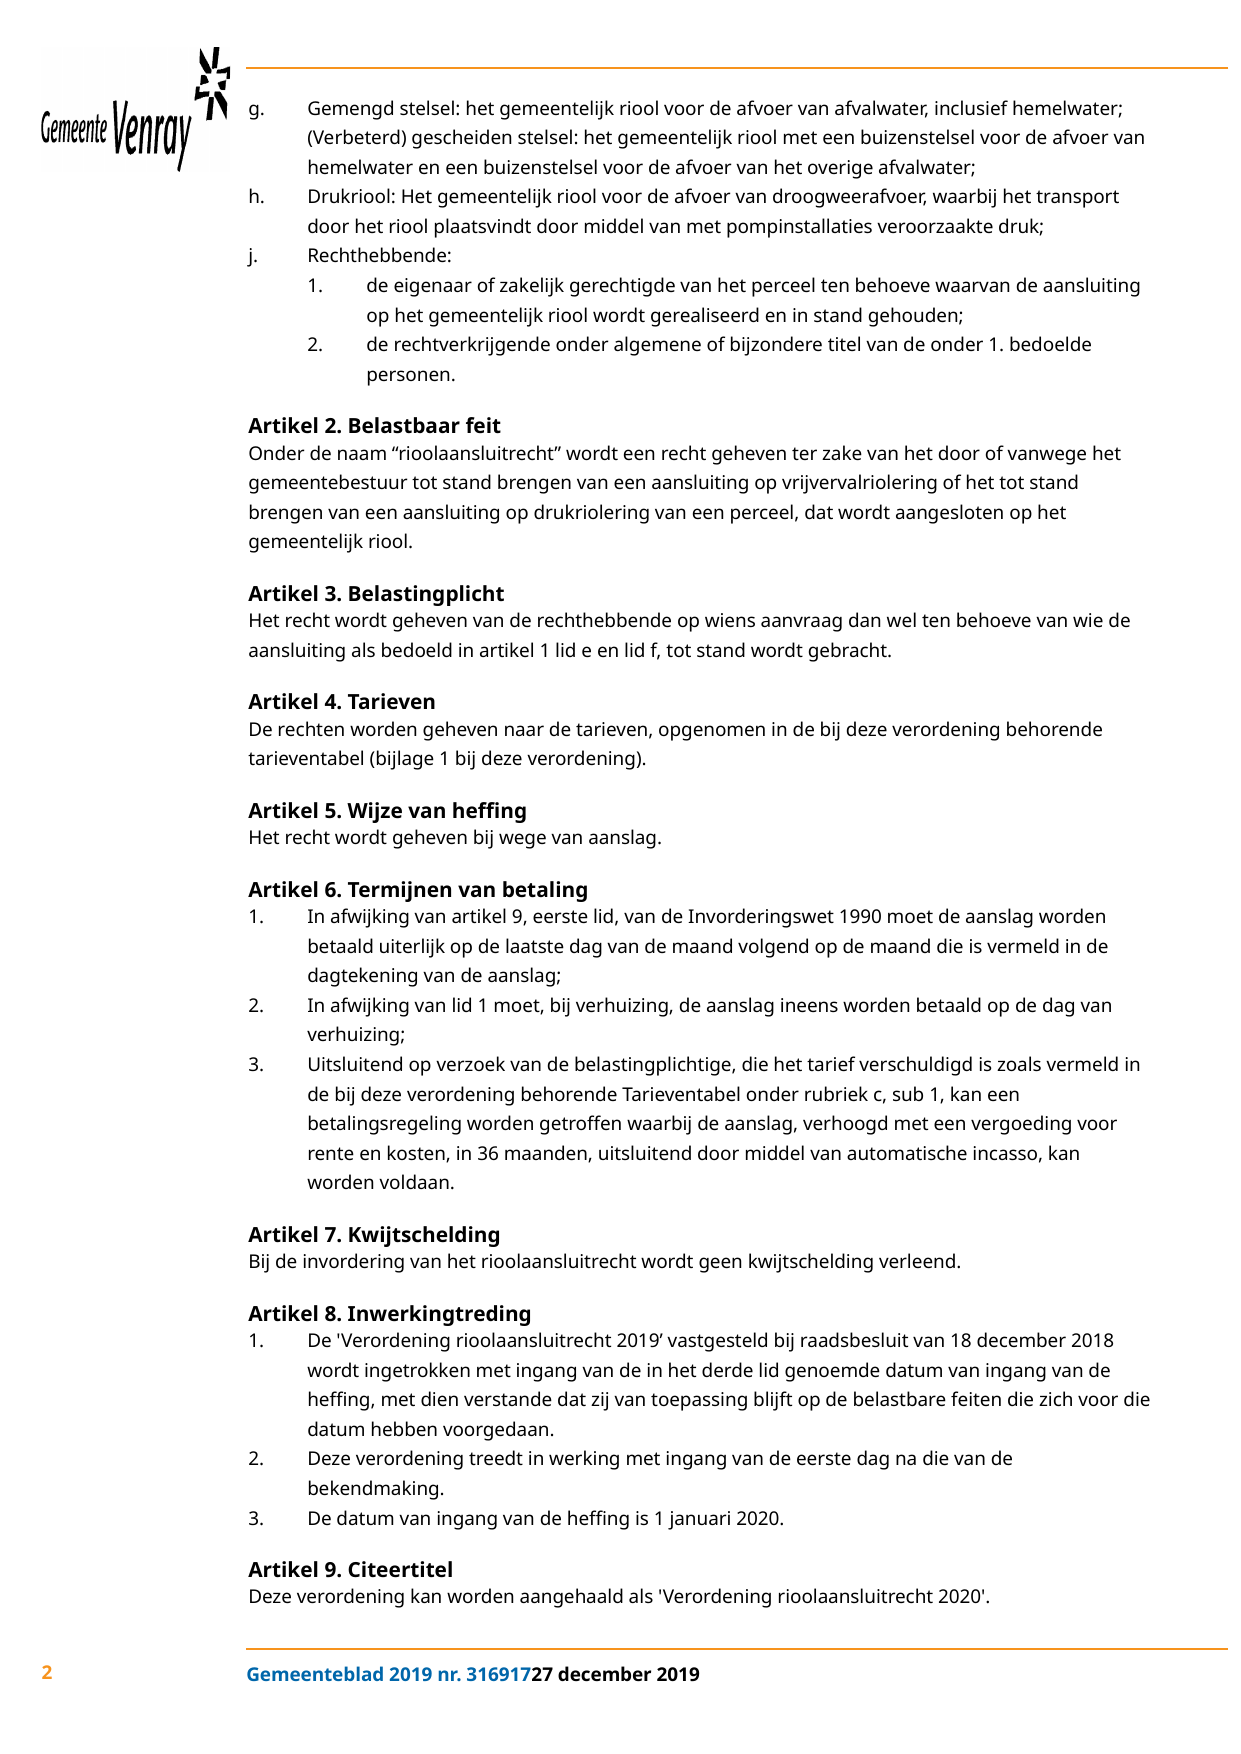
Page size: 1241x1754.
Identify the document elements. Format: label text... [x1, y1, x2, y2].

text Artikel 7. Kwijtschelding [248, 1220, 1152, 1248]
list Drukriool: Het gemeentelijk riool voor de afvoer van droogweerafvoer, waarbij het transport door het riool plaatsvindt door middel van met pompinstallaties veroorzaakte druk; [248, 183, 1152, 239]
text Artikel 9. Citeertitel [248, 1555, 1152, 1583]
text De rechten worden geheven naar de tarieven, opgenomen in de bij deze verordening behorende tarieventabel (bijlage 1 bij deze verordening). [248, 716, 1152, 771]
list In afwijking van artikel 9, eerste lid, van de Invorderingswet 1990 moet de aanslag worden betaald uiterlijk op de laatste dag van de maand volgend op de maand die is vermeld in de dagtekening van de aanslag; [248, 903, 1152, 988]
list Rechthebbende: [248, 243, 1152, 268]
picture [41, 47, 231, 172]
text Artikel 3. Belastingplicht [248, 579, 1152, 607]
list (Verbeterd) gescheiden stelsel: het gemeentelijk riool met een buizenstelsel voor de afvoer van hemelwater en een buizenstelsel voor de afvoer van het overige afvalwater; [248, 124, 1152, 180]
list In afwijking van lid 1 moet, bij verhuizing, de aanslag ineens worden betaald op de dag van verhuizing; [248, 992, 1152, 1047]
list de eigenaar of zakelijk gerechtigde van het perceel ten behoeve waarvan de aansluiting op het gemeentelijk riool wordt gerealiseerd en in stand gehouden; [307, 272, 1152, 328]
list Deze verordening treedt in werking met ingang van de eerste dag na die van de bekendmaking. [248, 1446, 1152, 1501]
list De datum van ingang van de heffing is 1 januari 2020. [248, 1505, 1152, 1530]
text Deze verordening kan worden aangehaald als 'Verordening rioolaansluitrecht 2020'. [248, 1583, 1152, 1609]
list Uitsluitend op verzoek van de belastingplichtige, die het tarief verschuldigd is zoals vermeld in de bij deze verordening behorende Tarieventabel onder rubriek c, sub 1, kan een betalingsregeling worden getroffen waarbij de aanslag, verhoogd met een vergoeding voor rente en kosten, in 36 maanden, uitsluitend door middel van automatische incasso, kan worden voldaan. [248, 1051, 1152, 1195]
text Artikel 2. Belastbaar feit [248, 411, 1152, 440]
text Onder de naam “rioolaansluitrecht” wordt een recht geheven ter zake van het door of vanwege het gemeentebestuur tot stand brengen van een aansluiting op vrijvervalriolering of het tot stand brengen van een aansluiting op drukriolering van een perceel, dat wordt aangesloten op het gemeentelijk riool. [248, 440, 1152, 554]
text Het recht wordt geheven bij wege van aanslag. [248, 824, 1152, 850]
text Artikel 5. Wijze van heffing [248, 796, 1152, 824]
text Bij de invordering van het rioolaansluitrecht wordt geen kwijtschelding verleend. [248, 1248, 1152, 1274]
list De 'Verordening rioolaansluitrecht 2019’ vastgesteld bij raadsbesluit van 18 december 2018 wordt ingetrokken met ingang van de in het derde lid genoemde datum van ingang van de heffing, met dien verstande dat zij van toepassing blijft op de belastbare feiten die zich voor die datum hebben voorgedaan. [248, 1327, 1152, 1442]
text Artikel 8. Inwerkingtreding [248, 1299, 1152, 1327]
text Het recht wordt geheven van de rechthebbende op wiens aanvraag dan wel ten behoeve van wie de aansluiting als bedoeld in artikel 1 lid e en lid f, tot stand wordt gebracht. [248, 607, 1152, 663]
text Artikel 6. Termijnen van betaling [248, 875, 1152, 903]
list Gemengd stelsel: het gemeentelijk riool voor de afvoer van afvalwater, inclusief hemelwater; [248, 95, 1152, 121]
text Artikel 4. Tarieven [248, 687, 1152, 716]
list de rechtverkrijgende onder algemene of bijzondere titel van de onder 1. bedoelde personen. [307, 331, 1152, 387]
